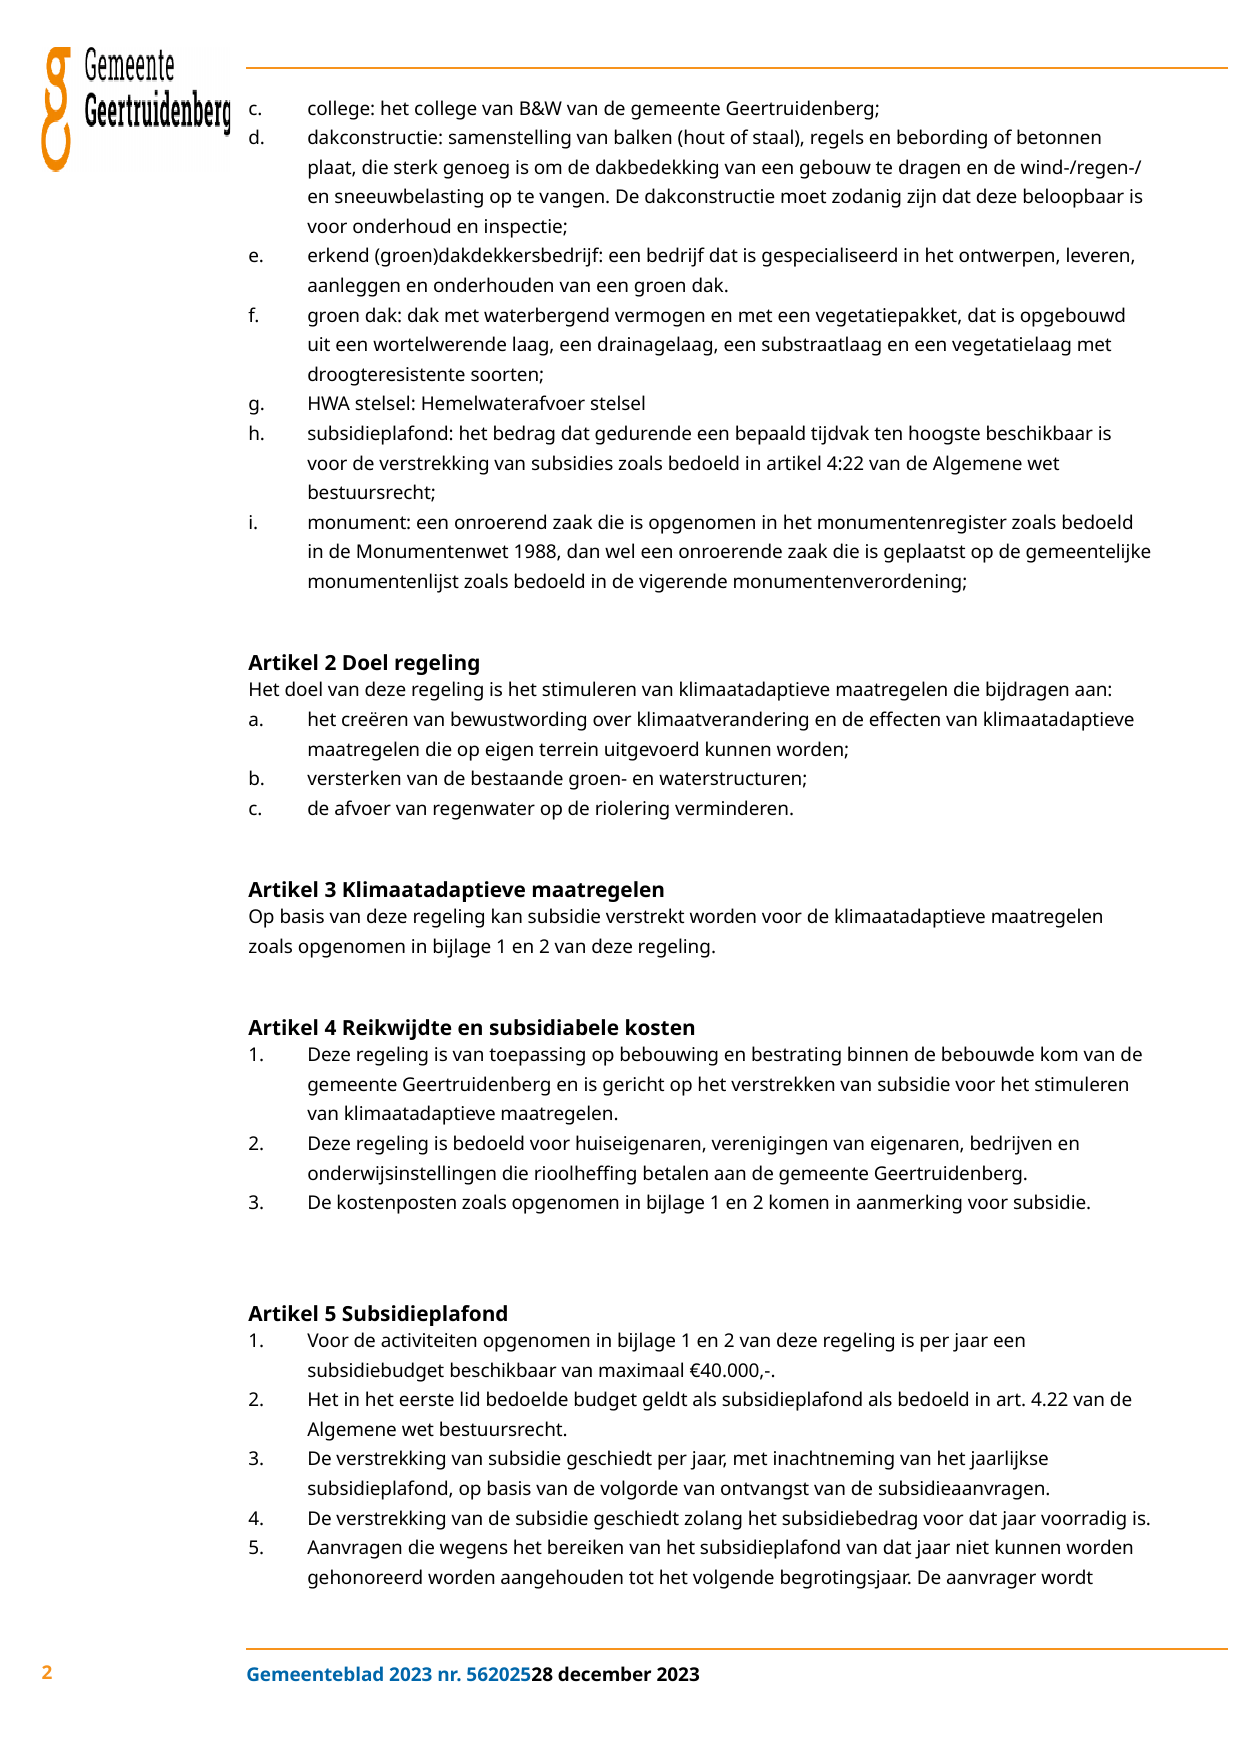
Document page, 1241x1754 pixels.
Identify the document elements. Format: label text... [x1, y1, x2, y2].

list dakconstructie: samenstelling van balken (hout of staal), regels en bebording of betonnen plaat, die sterk genoeg is om de dakbedekking van een gebouw te dragen en de wind-/regen-/ en sneeuwbelasting op te vangen. De dakconstructie moet zodanig zijn dat deze beloopbaar is voor onderhoud en inspectie; [248, 124, 1152, 239]
list de afvoer van regenwater op de riolering verminderen. [248, 795, 1152, 821]
list Aanvragen die wegens het bereiken van het subsidieplafond van dat jaar niet kunnen worden gehonoreerd worden aangehouden tot het volgende begrotingsjaar. De aanvrager wordt [248, 1534, 1152, 1590]
text Artikel 2 Doel regeling [248, 648, 1152, 677]
text Op basis van deze regeling kan subsidie verstrekt worden voor de klimaatadaptieve maatregelen zoals opgenomen in bijlage 1 en 2 van deze regeling. [248, 903, 1152, 959]
list groen dak: dak met waterbergend vermogen en met een vegetatiepakket, dat is opgebouwd uit een wortelwerende laag, een drainagelaag, een substraatlaag en een vegetatielaag met droogteresistente soorten; [248, 302, 1152, 387]
text Artikel 3 Klimaatadaptieve maatregelen [248, 875, 1152, 903]
list De kostenposten zoals opgenomen in bijlage 1 en 2 komen in aanmerking voor subsidie. [248, 1189, 1152, 1215]
list versterken van de bestaande groen- en waterstructuren; [248, 765, 1152, 791]
text Het doel van deze regeling is het stimuleren van klimaatadaptieve maatregelen die bijdragen aan: [248, 677, 1152, 702]
list De verstrekking van subsidie geschiedt per jaar, met inachtneming van het jaarlijkse subsidieplafond, op basis van de volgorde van ontvangst van de subsidieaanvragen. [248, 1446, 1152, 1501]
list Deze regeling is bedoeld voor huiseigenaren, verenigingen van eigenaren, bedrijven en onderwijsinstellingen die rioolheffing betalen aan de gemeente Geertruidenberg. [248, 1130, 1152, 1185]
list erkend (groen)dakdekkersbedrijf: een bedrijf dat is gespecialiseerd in het ontwerpen, leveren, aanleggen en onderhouden van een groen dak. [248, 243, 1152, 298]
list Het in het eerste lid bedoelde budget geldt als subsidieplafond als bedoeld in art. 4.22 van de Algemene wet bestuursrecht. [248, 1386, 1152, 1442]
list monument: een onroerend zaak die is opgenomen in het monumentenregister zoals bedoeld in de Monumentenwet 1988, dan wel een onroerende zaak die is geplaatst op de gemeentelijke monumentenlijst zoals bedoeld in de vigerende monumentenverordening; [248, 509, 1152, 594]
text Artikel 5 Subsidieplafond [248, 1299, 1152, 1327]
list Deze regeling is van toepassing op bebouwing en bestrating binnen de bebouwde kom van de gemeente Geertruidenberg en is gericht op het verstrekken van subsidie voor het stimuleren van klimaatadaptieve maatregelen. [248, 1041, 1152, 1126]
list De verstrekking van de subsidie geschiedt zolang het subsidiebedrag voor dat jaar voorradig is. [248, 1505, 1152, 1531]
list Voor de activiteiten opgenomen in bijlage 1 en 2 van deze regeling is per jaar een subsidiebudget beschikbaar van maximaal €40.000,-. [248, 1327, 1152, 1383]
list het creëren van bewustwording over klimaatverandering en de effecten van klimaatadaptieve maatregelen die op eigen terrein uitgevoerd kunnen worden; [248, 706, 1152, 761]
list subsidieplafond: het bedrag dat gedurende een bepaald tijdvak ten hoogste beschikbaar is voor de verstrekking van subsidies zoals bedoeld in artikel 4:22 van de Algemene wet bestuursrecht; [248, 420, 1152, 505]
list HWA stelsel: Hemelwaterafvoer stelsel [248, 391, 1152, 416]
picture [41, 47, 231, 172]
text Artikel 4 Reikwijdte en subsidiabele kosten [248, 1013, 1152, 1041]
list college: het college van B&W van de gemeente Geertruidenberg; [248, 95, 1152, 121]
